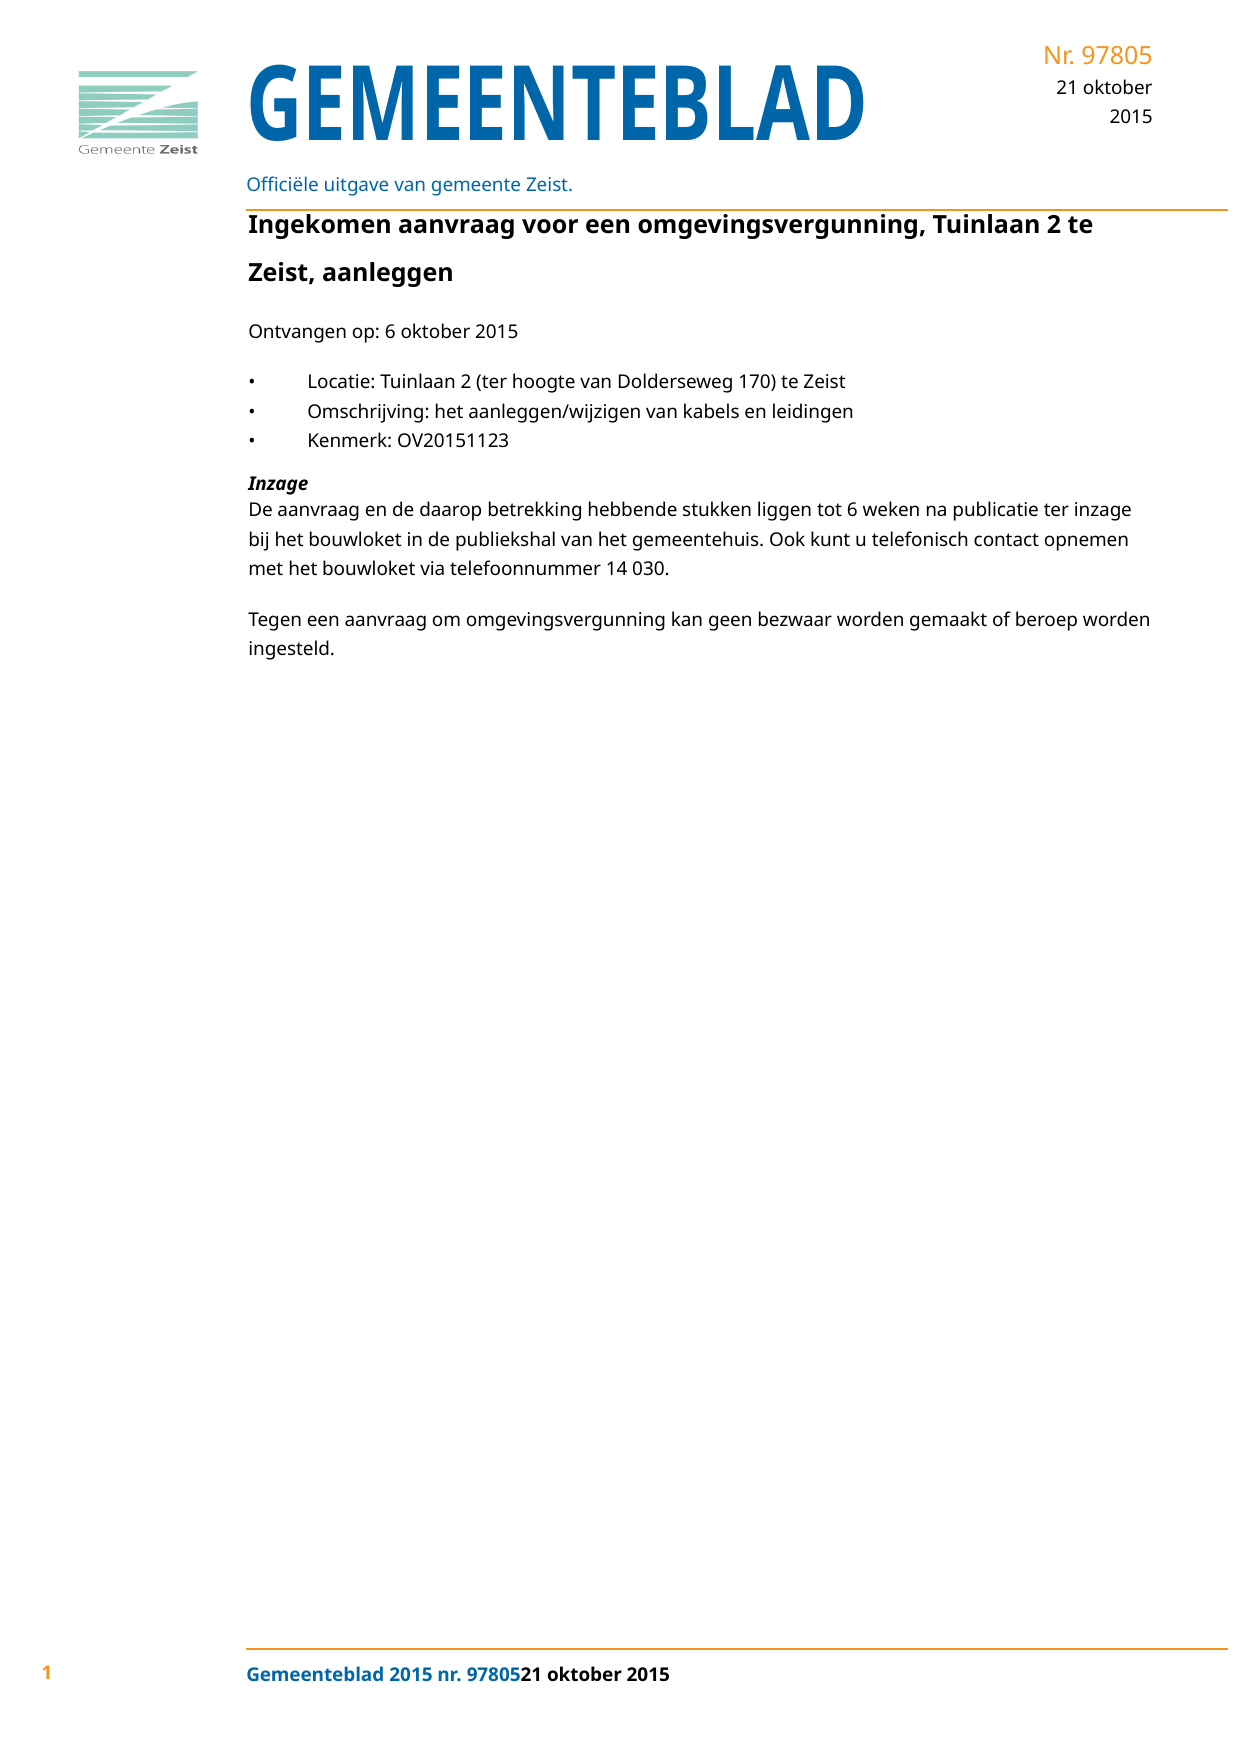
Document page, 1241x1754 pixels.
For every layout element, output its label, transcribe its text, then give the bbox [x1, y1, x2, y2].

list Kenmerk: OV20151123 [248, 427, 1152, 453]
list Omschrijving: het aanleggen/wijzigen van kabels en leidingen [248, 398, 1152, 424]
text Ontvangen op: 6 oktober 2015 [248, 318, 1152, 344]
text Ingekomen aanvraag voor een omgevingsvergunning, Tuinlaan 2 te Zeist, aanleggen [248, 211, 1152, 288]
text Inzage [248, 471, 1152, 496]
list Locatie: Tuinlaan 2 (ter hoogte van Dolderseweg 170) te Zeist [248, 368, 1152, 394]
text De aanvraag en de daarop betrekking hebbende stukken liggen tot 6 weken na publicatie ter inzage bij het bouwloket in de publiekshal van het gemeentehuis. Ook kunt u telefonisch contact opnemen met het bouwloket via telefoonnummer 14 030. [248, 496, 1152, 581]
text Tegen een aanvraag om omgevingsvergunning kan geen bezwaar worden gemaakt of beroep worden ingesteld. [248, 606, 1152, 661]
picture [41, 47, 231, 172]
